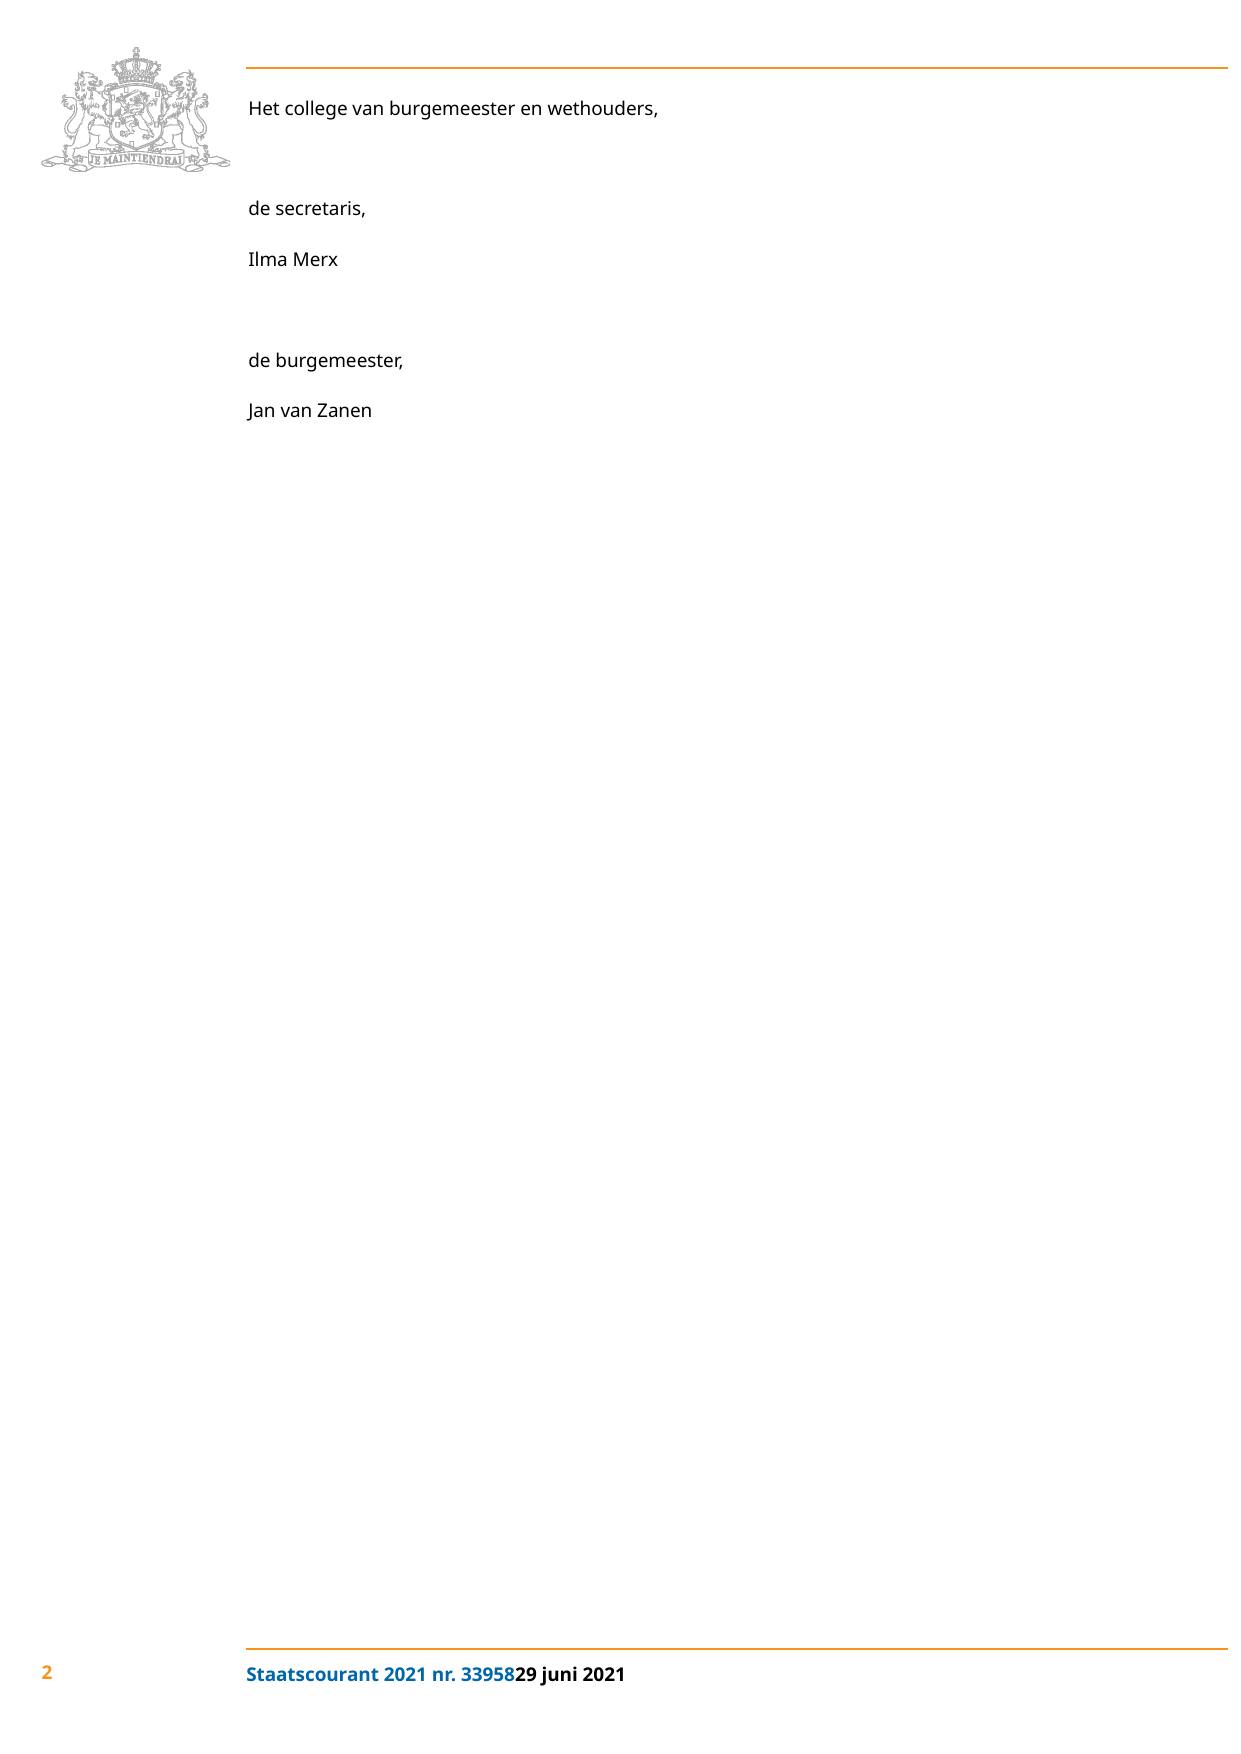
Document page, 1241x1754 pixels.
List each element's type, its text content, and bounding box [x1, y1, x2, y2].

text Ilma Merx [248, 246, 1152, 272]
text Jan van Zanen [248, 397, 1152, 423]
text de secretaris, [248, 196, 1152, 221]
text de burgemeester, [248, 347, 1152, 373]
text Het college van burgemeester en wethouders, [248, 95, 1152, 121]
picture [41, 47, 231, 172]
